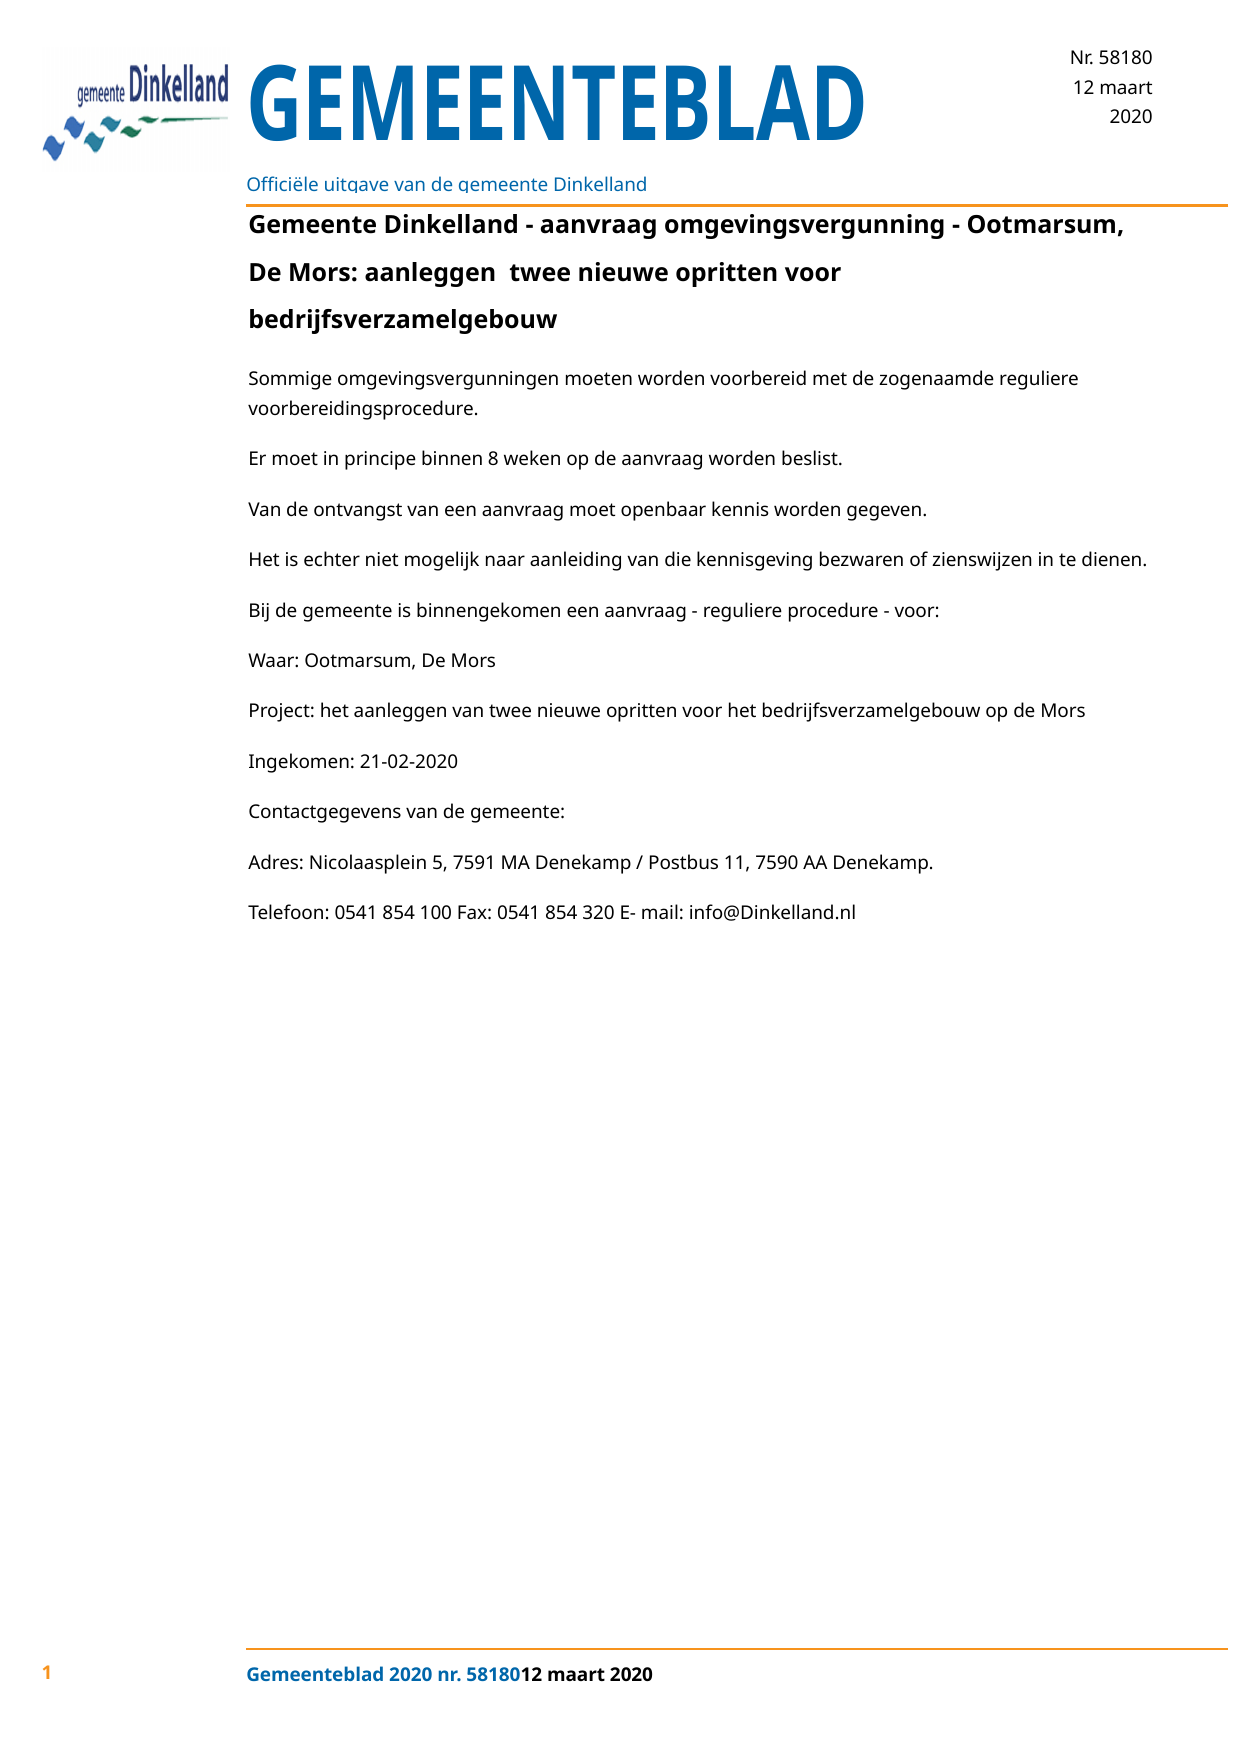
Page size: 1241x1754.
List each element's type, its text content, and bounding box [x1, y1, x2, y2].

text Telefoon: 0541 854 100 Fax: 0541 854 320 E- mail: info@Dinkelland.nl [248, 899, 1152, 925]
text Waar: Ootmarsum, De Mors [248, 647, 1152, 673]
text Het is echter niet mogelijk naar aanleiding van die kennisgeving bezwaren of zienswijzen in te dienen. [248, 546, 1152, 572]
text Van de ontvangst van een aanvraag moet openbaar kennis worden gegeven. [248, 496, 1152, 522]
text Contactgegevens van de gemeente: [248, 798, 1152, 824]
text Gemeente Dinkelland - aanvraag omgevingsvergunning - Ootmarsum, De Mors: aanleggen twee nieuwe opritten voor bedrijfsverzamelgebouw [248, 207, 1152, 336]
text Project: het aanleggen van twee nieuwe opritten voor het bedrijfsverzamelgebouw op de Mors [248, 698, 1152, 723]
text Er moet in principe binnen 8 weken op de aanvraag worden beslist. [248, 446, 1152, 471]
text Ingekomen: 21-02-2020 [248, 748, 1152, 774]
text Bij de gemeente is binnengekomen een aanvraag - reguliere procedure - voor: [248, 597, 1152, 622]
picture [41, 47, 231, 172]
text Adres: Nicolaasplein 5, 7591 MA Denekamp / Postbus 11, 7590 AA Denekamp. [248, 849, 1152, 874]
text Sommige omgevingsvergunningen moeten worden voorbereid met de zogenaamde reguliere voorbereidingsprocedure. [248, 366, 1152, 421]
